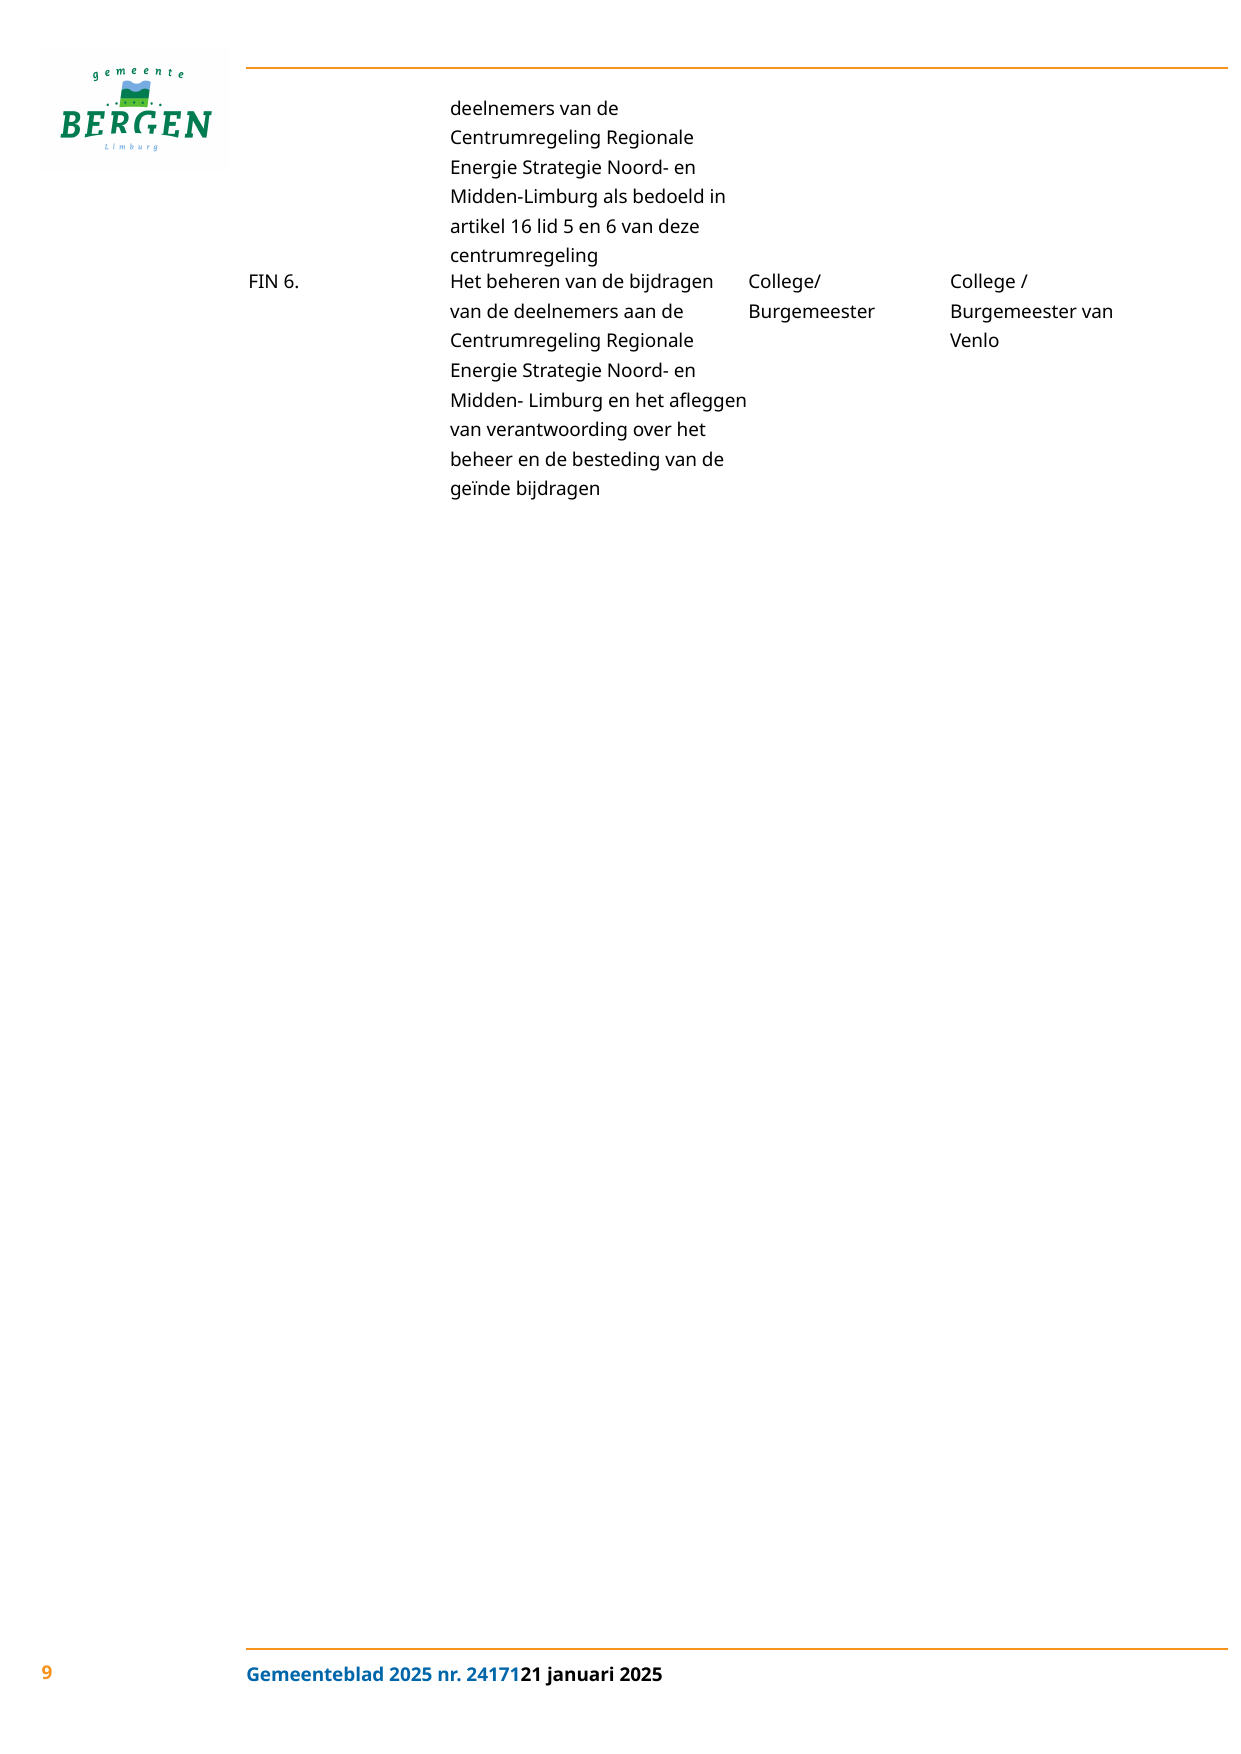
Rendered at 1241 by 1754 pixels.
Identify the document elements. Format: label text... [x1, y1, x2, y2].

table_cell Het beheren van de bijdragen van de deelnemers aan de Centrumregeling Regionale Energie Strategie Noord- en Midden- Limburg en het afleggen van verantwoording over het beheer en de besteding van de geïnde bijdragen [450, 269, 748, 501]
table_cell FIN 6. [248, 269, 450, 501]
table_cell [248, 95, 450, 268]
table_cell [950, 95, 1152, 268]
table_cell deelnemers van de Centrumregeling Regionale Energie Strategie Noord- en Midden-Limburg als bedoeld in artikel 16 lid 5 en 6 van deze centrumregeling [450, 95, 748, 268]
picture [41, 47, 231, 172]
table_cell College / Burgemeester van Venlo [950, 269, 1152, 501]
table_cell College/ Burgemeester [748, 269, 950, 501]
table_cell [748, 95, 950, 268]
